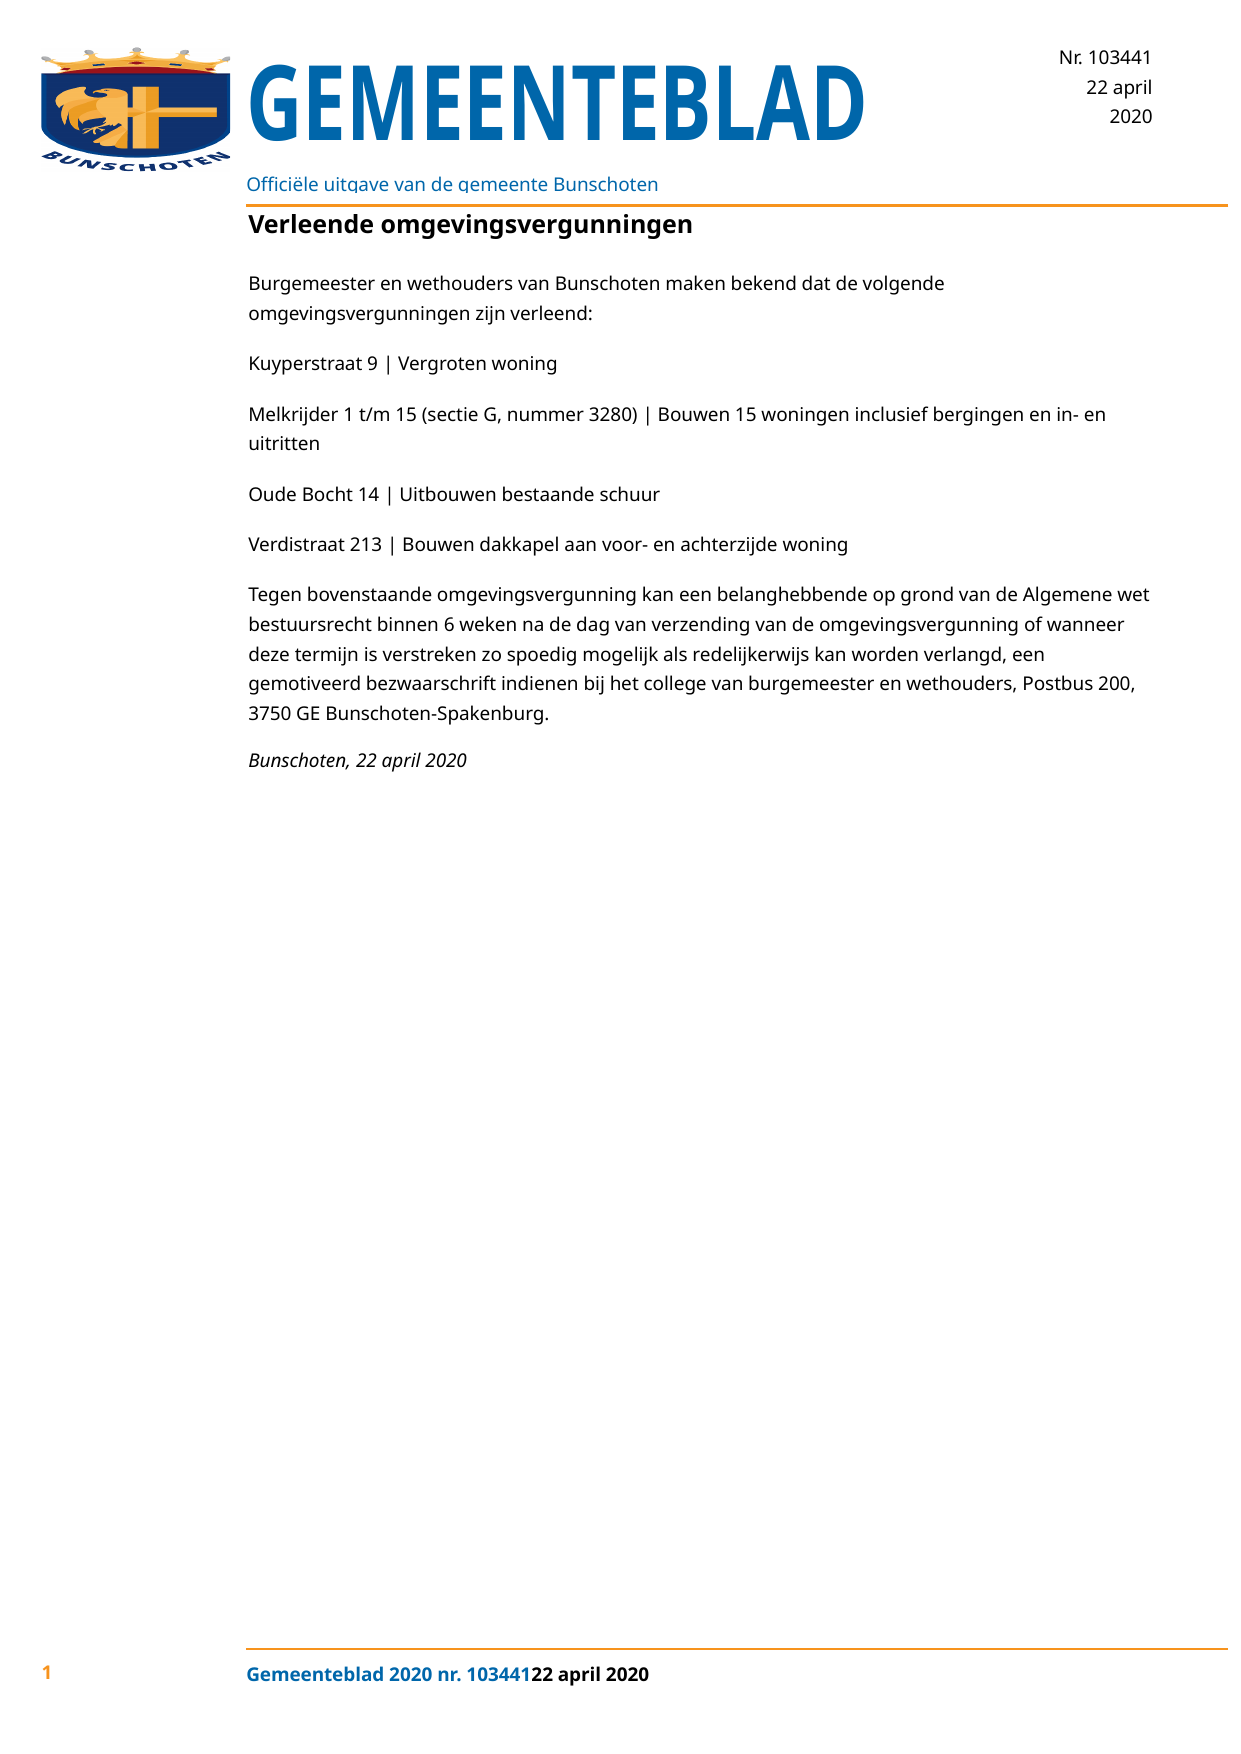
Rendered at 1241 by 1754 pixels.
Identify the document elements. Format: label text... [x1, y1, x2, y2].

text Kuyperstraat 9 | Vergroten woning [248, 350, 1152, 376]
text Melkrijder 1 t/m 15 (sectie G, nummer 3280) | Bouwen 15 woningen inclusief bergingen en in- en uitritten [248, 401, 1152, 456]
text Burgemeester en wethouders van Bunschoten maken bekend dat de volgende omgevingsvergunningen zijn verleend: [248, 270, 1152, 326]
text Tegen bovenstaande omgevingsvergunning kan een belanghebbende op grond van de Algemene wet bestuursrecht binnen 6 weken na de dag van verzending van de omgevingsvergunning of wanneer deze termijn is verstreken zo spoedig mogelijk als redelijkerwijs kan worden verlangd, een gemotiveerd bezwaarschrift indienen bij het college van burgemeester en wethouders, Postbus 200, 3750 GE Bunschoten-Spakenburg. [248, 582, 1152, 726]
text Verleende omgevingsvergunningen [248, 207, 1152, 241]
text Verdistraat 213 | Bouwen dakkapel aan voor- en achterzijde woning [248, 531, 1152, 557]
picture [41, 47, 231, 172]
text Bunschoten, 22 april 2020 [248, 748, 1152, 773]
text Oude Bocht 14 | Uitbouwen bestaande schuur [248, 481, 1152, 506]
